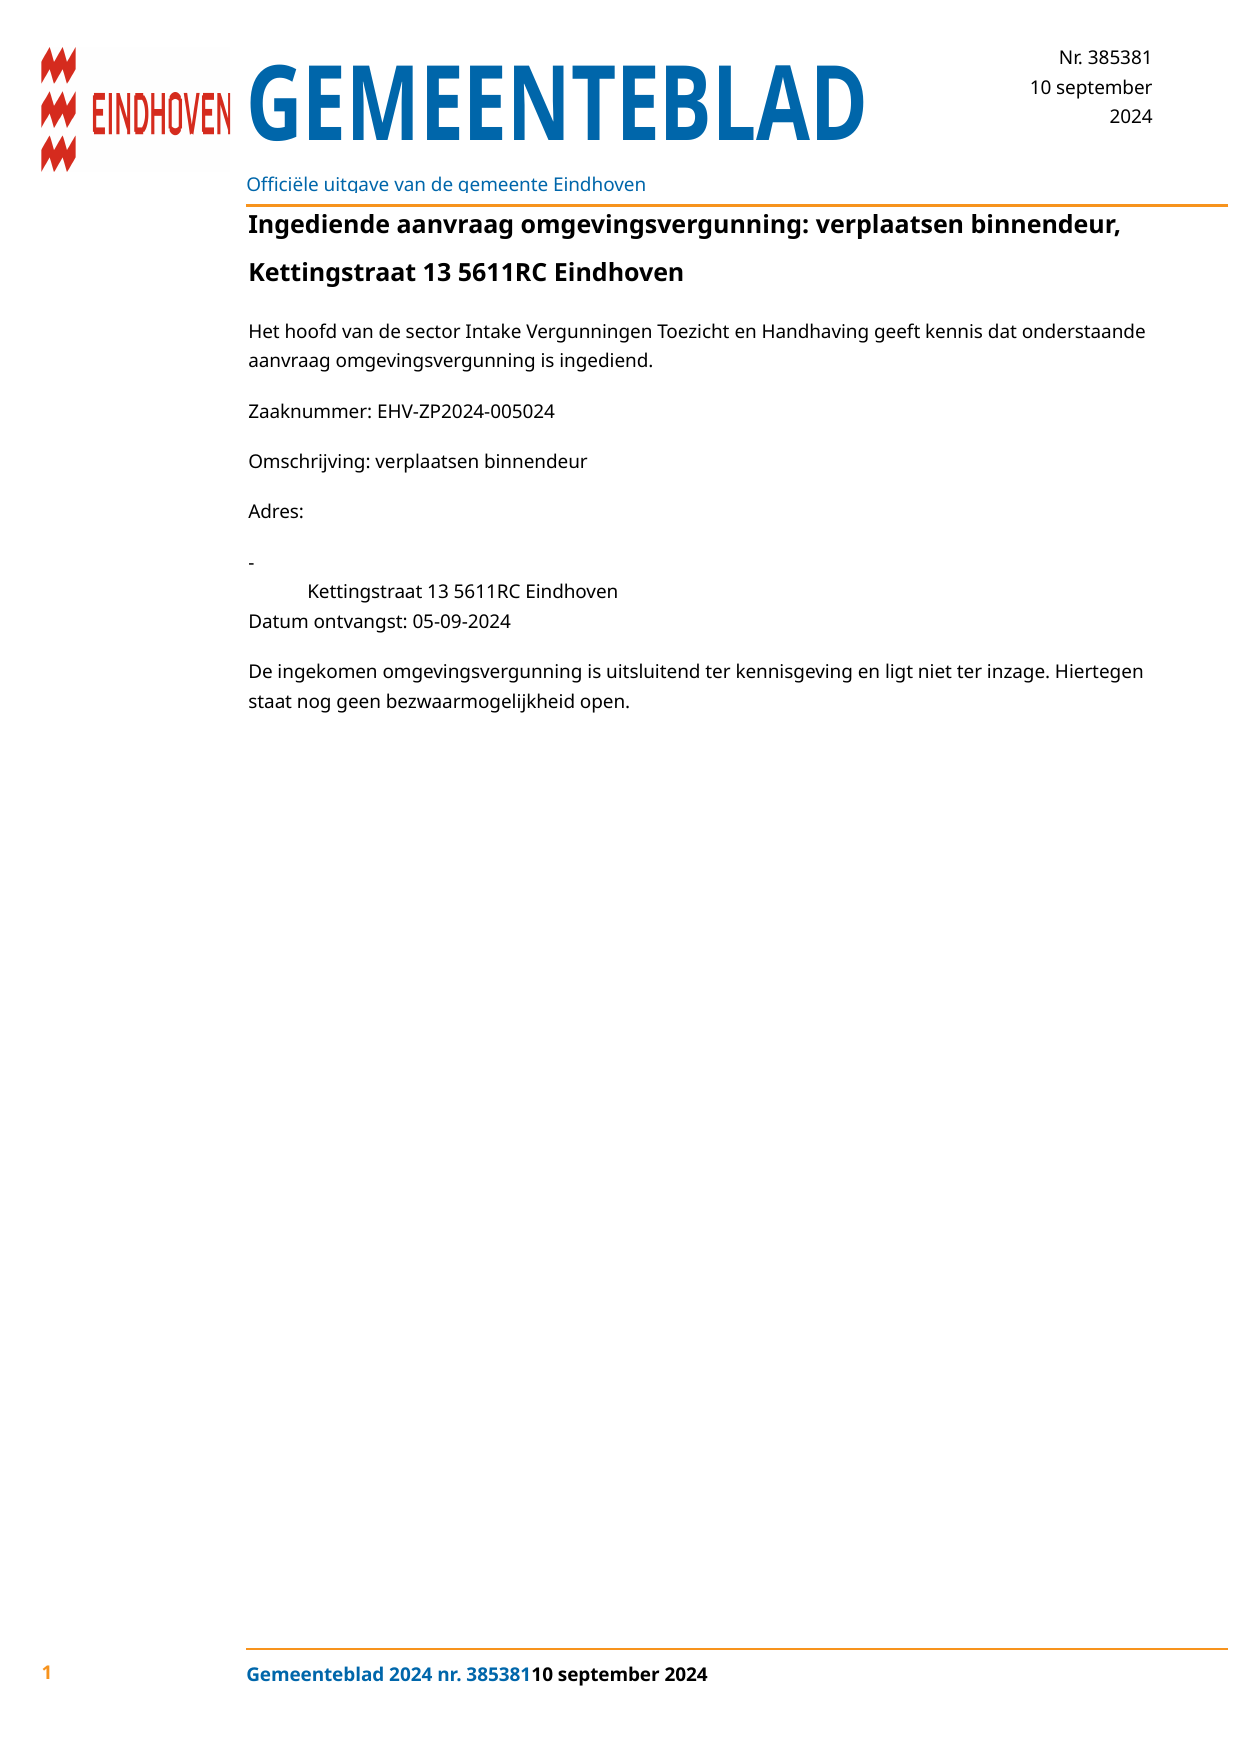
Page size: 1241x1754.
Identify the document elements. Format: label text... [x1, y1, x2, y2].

picture [41, 47, 231, 172]
text Ingediende aanvraag omgevingsvergunning: verplaatsen binnendeur, Kettingstraat 13 5611RC Eindhoven [248, 207, 1152, 288]
text Omschrijving: verplaatsen binnendeur [248, 448, 1152, 474]
text Datum ontvangst: 05-09-2024 [248, 608, 1152, 634]
text Zaaknummer: EHV-ZP2024-005024 [248, 398, 1152, 424]
text De ingekomen omgevingsvergunning is uitsluitend ter kennisgeving en ligt niet ter inzage. Hiertegen staat nog geen bezwaarmogelijkheid open. [248, 659, 1152, 714]
text Adres: [248, 499, 1152, 524]
list Kettingstraat 13 5611RC Eindhoven [248, 579, 1152, 604]
text Het hoofd van de sector Intake Vergunningen Toezicht en Handhaving geeft kennis dat onderstaande aanvraag omgevingsvergunning is ingediend. [248, 318, 1152, 373]
